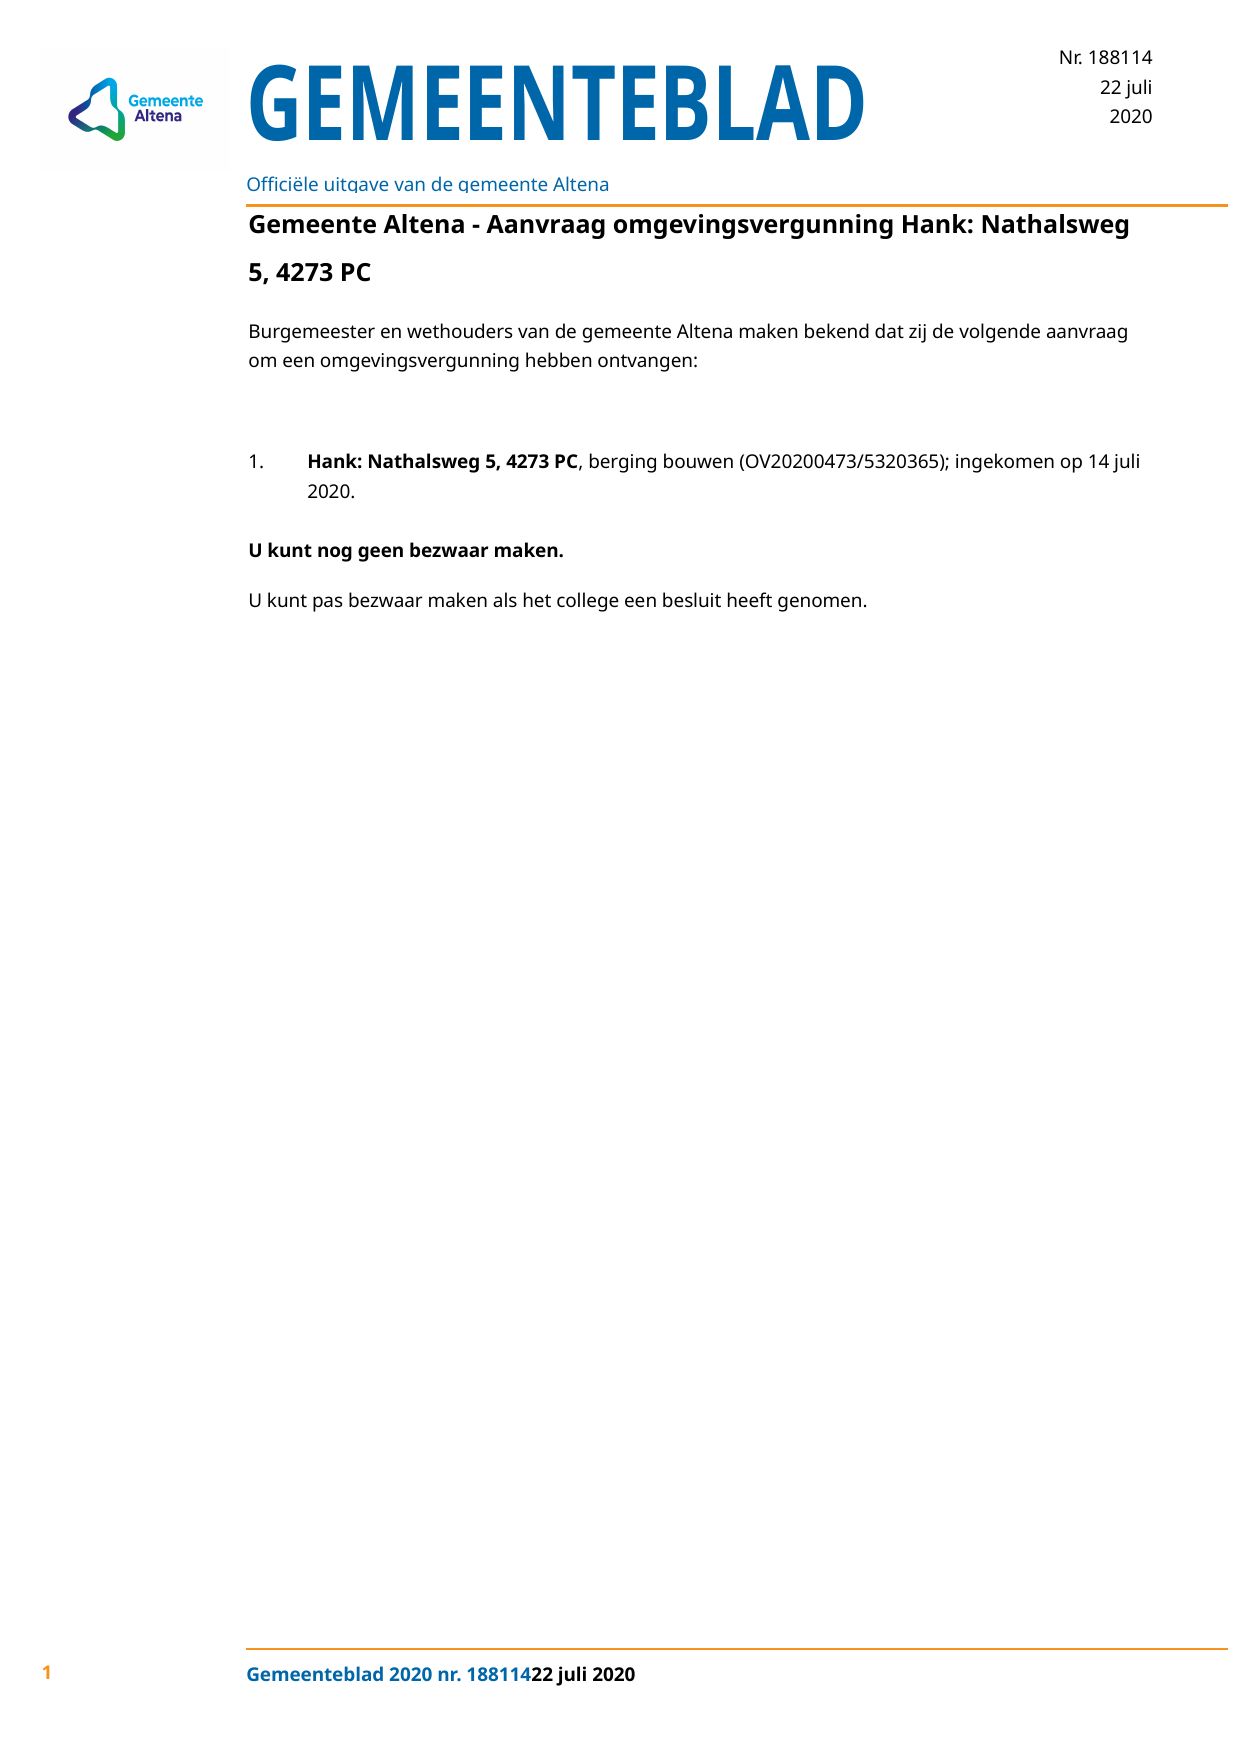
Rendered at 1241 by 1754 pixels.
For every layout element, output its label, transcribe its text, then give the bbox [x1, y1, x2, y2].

text U kunt pas bezwaar maken als het college een besluit heeft genomen. [248, 587, 1152, 613]
picture [41, 47, 231, 172]
list Hank: Nathalsweg 5, 4273 PC, berging bouwen (OV20200473/5320365); ingekomen op 14 juli 2020. [248, 448, 1152, 504]
text U kunt nog geen bezwaar maken. [248, 537, 1152, 563]
text Gemeente Altena - Aanvraag omgevingsvergunning Hank: Nathalsweg 5, 4273 PC [248, 207, 1152, 288]
text Burgemeester en wethouders van de gemeente Altena maken bekend dat zij de volgende aanvraag om een omgevingsvergunning hebben ontvangen: [248, 318, 1152, 373]
